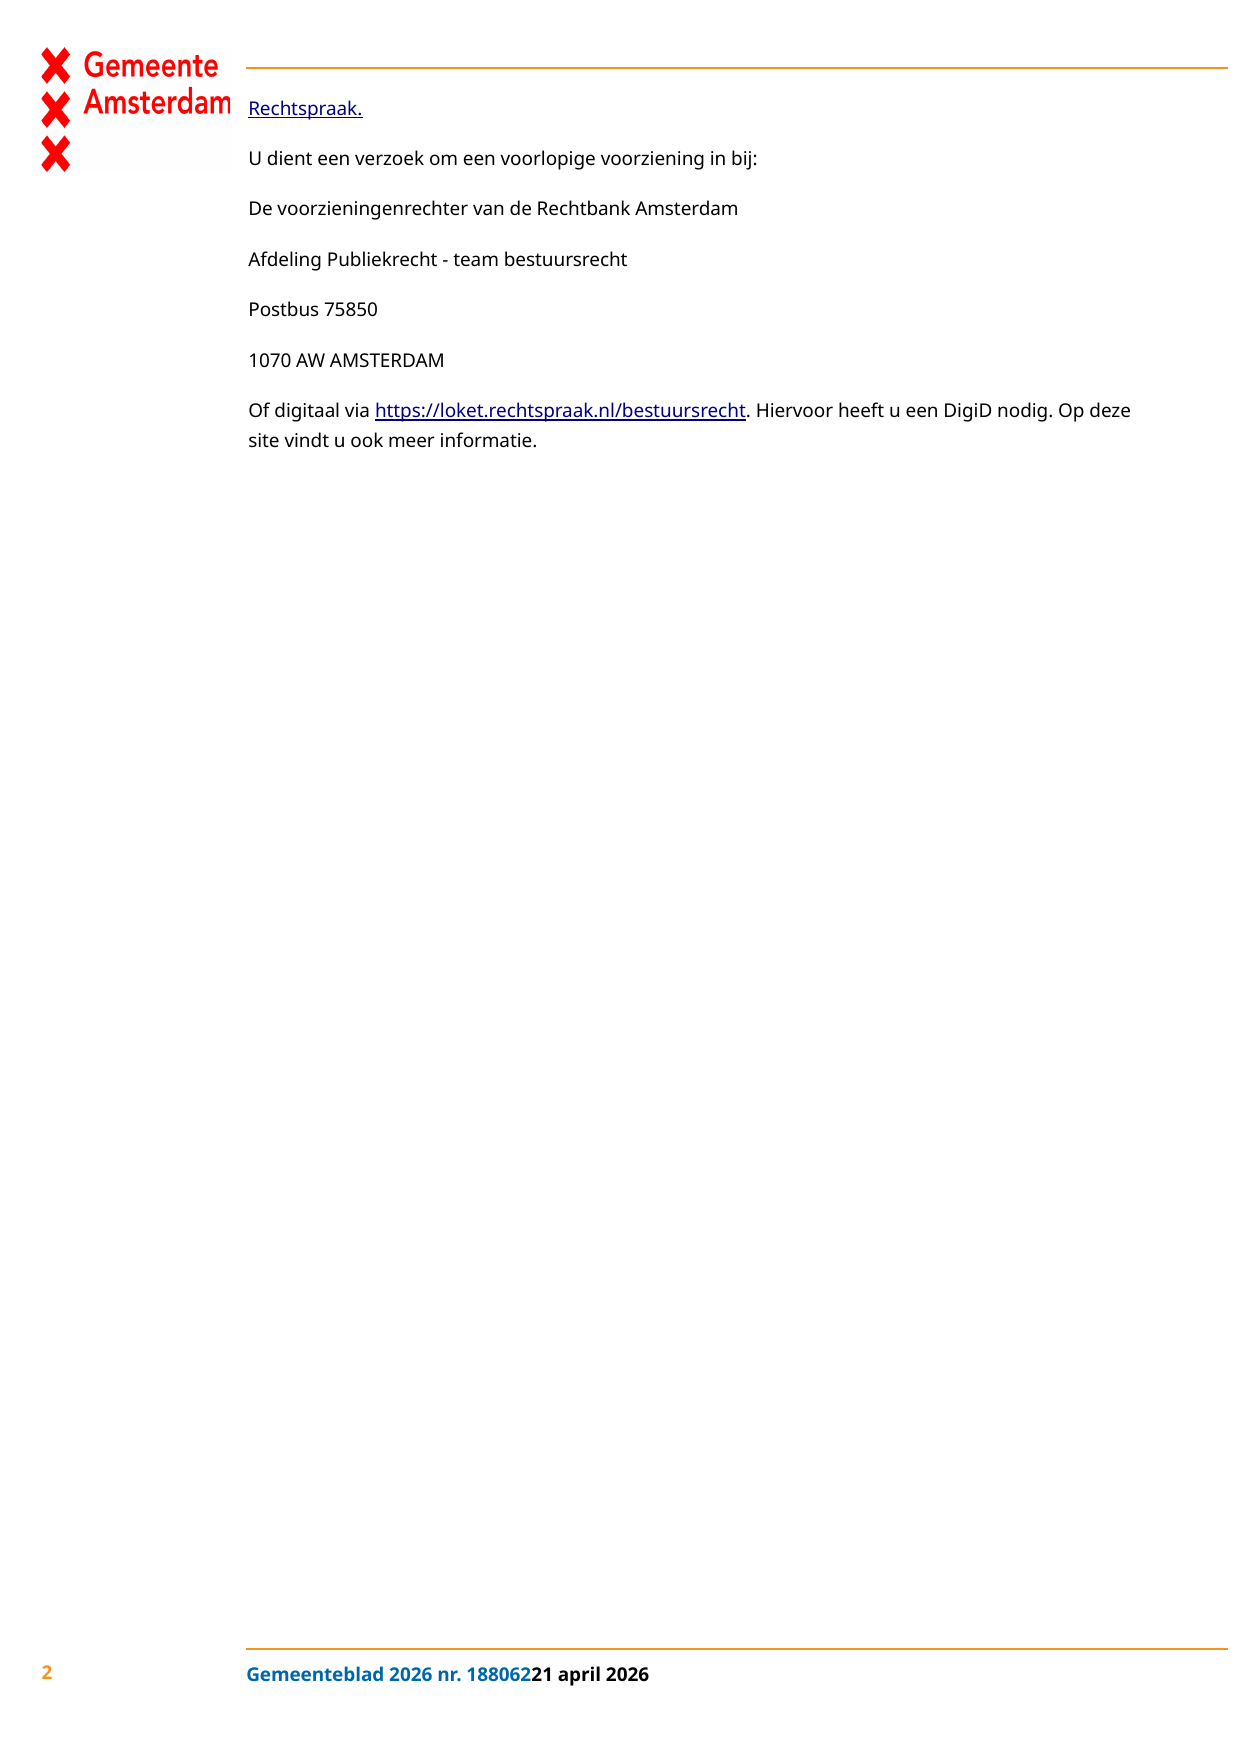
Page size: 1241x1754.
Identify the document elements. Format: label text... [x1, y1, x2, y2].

text Postbus 75850 [248, 296, 1152, 322]
picture [41, 47, 231, 172]
text 1070 AW AMSTERDAM [248, 347, 1152, 373]
text Of digitaal via https://loket.rechtspraak.nl/bestuursrecht. Hiervoor heeft u een DigiD nodig. Op deze site vindt u ook meer informatie. [248, 397, 1152, 453]
text U dient een verzoek om een voorlopige voorziening in bij: [248, 145, 1152, 171]
text Rechtspraak. [248, 95, 1152, 121]
text De voorzieningenrechter van de Rechtbank Amsterdam [248, 196, 1152, 221]
text Afdeling Publiekrecht - team bestuursrecht [248, 246, 1152, 272]
